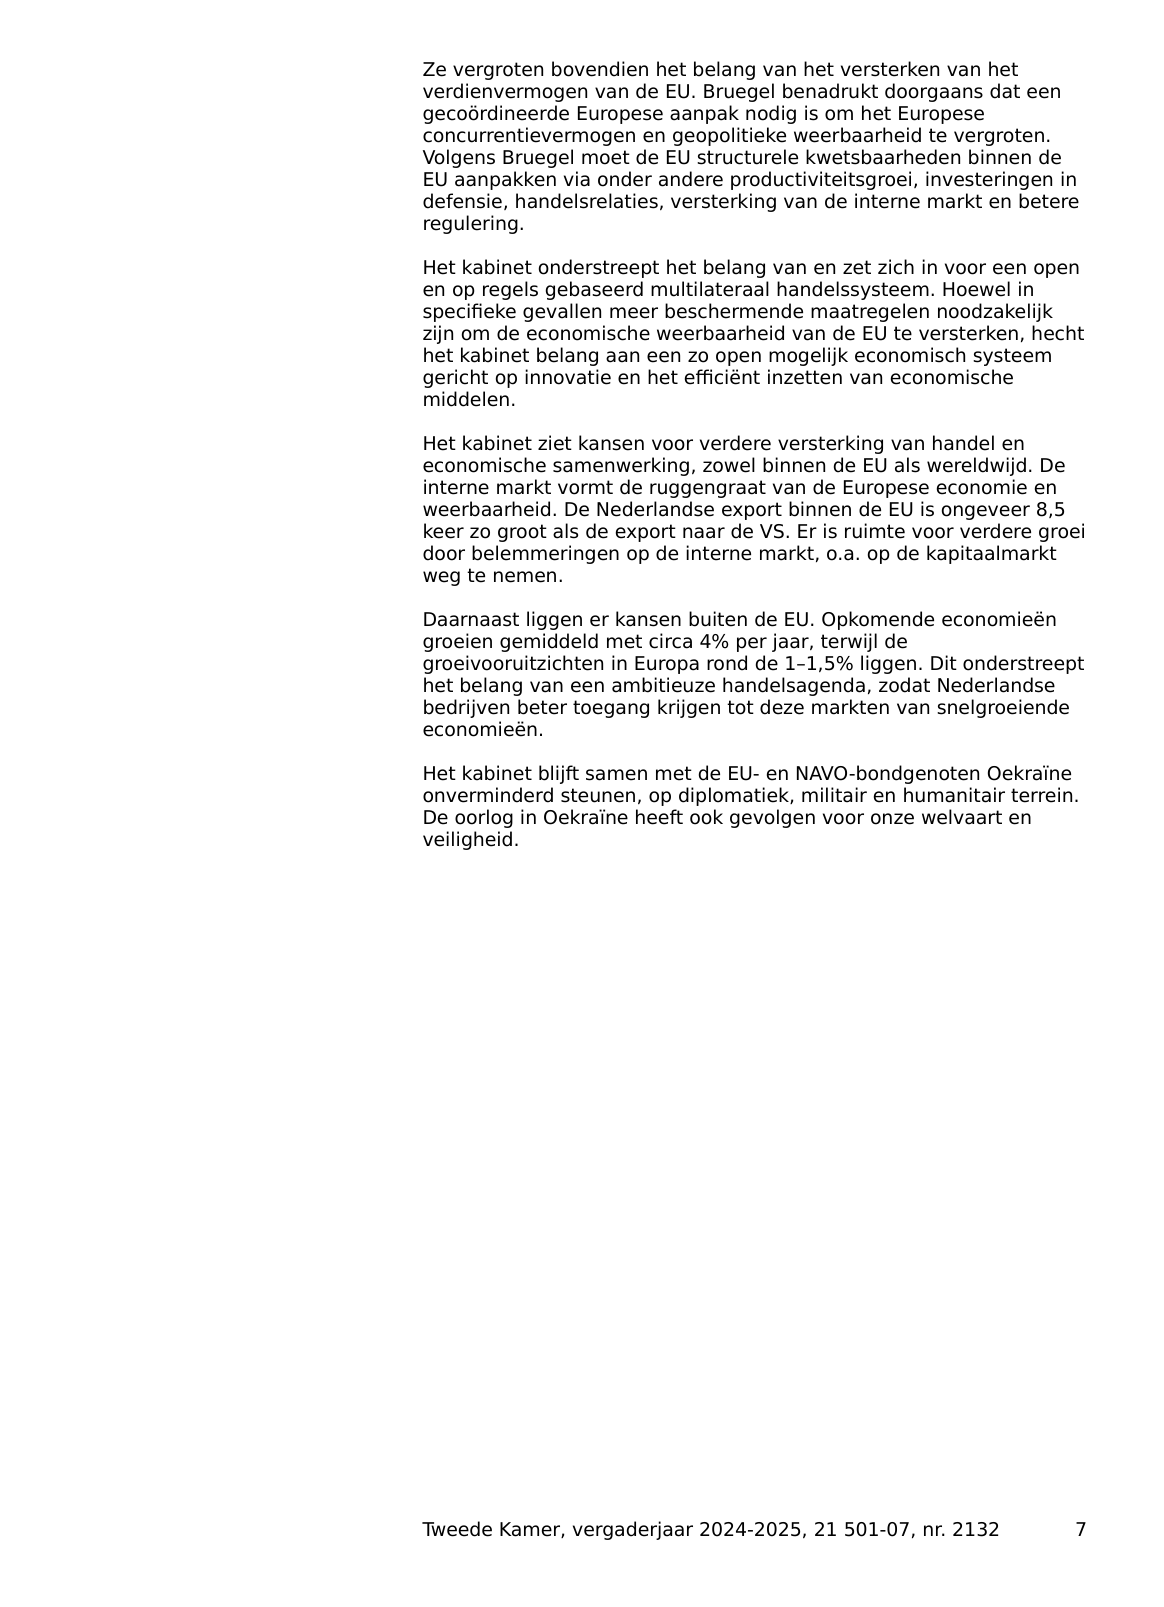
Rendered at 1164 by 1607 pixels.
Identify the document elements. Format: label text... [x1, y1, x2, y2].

text Ze vergroten bovendien het belang van het versterken van het verdienvermogen van de EU. Bruegel benadrukt doorgaans dat een gecoördineerde Europese aanpak nodig is om het Europese concurrentievermogen en geopolitieke weerbaarheid te vergroten. Volgens Bruegel moet de EU structurele kwetsbaarheden binnen de EU aanpakken via onder andere productiviteitsgroei, investeringen in defensie, handelsrelaties, versterking van de interne markt en betere regulering. [422, 59, 1087, 235]
text Het kabinet blijft samen met de EU- en NAVO-bondgenoten Oekraïne onverminderd steunen, op diplomatiek, militair en humanitair terrein. De oorlog in Oekraïne heeft ook gevolgen voor onze welvaart en veiligheid. [422, 763, 1087, 851]
text Het kabinet onderstreept het belang van en zet zich in voor een open en op regels gebaseerd multilateraal handelssysteem. Hoewel in specifieke gevallen meer beschermende maatregelen noodzakelijk zijn om de economische weerbaarheid van de EU te versterken, hecht het kabinet belang aan een zo open mogelijk economisch systeem gericht op innovatie en het efficiënt inzetten van economische middelen. [422, 257, 1087, 411]
text Daarnaast liggen er kansen buiten de EU. Opkomende economieën groeien gemiddeld met circa 4% per jaar, terwijl de groeivooruitzichten in Europa rond de 1–1,5% liggen. Dit onderstreept het belang van een ambitieuze handelsagenda, zodat Nederlandse bedrijven beter toegang krijgen tot deze markten van snelgroeiende economieën. [422, 609, 1087, 741]
text Het kabinet ziet kansen voor verdere versterking van handel en economische samenwerking, zowel binnen de EU als wereldwijd. De interne markt vormt de ruggengraat van de Europese economie en weerbaarheid. De Nederlandse export binnen de EU is ongeveer 8,5 keer zo groot als de export naar de VS. Er is ruimte voor verdere groei door belemmeringen op de interne markt, o.a. op de kapitaalmarkt weg te nemen. [422, 433, 1087, 587]
